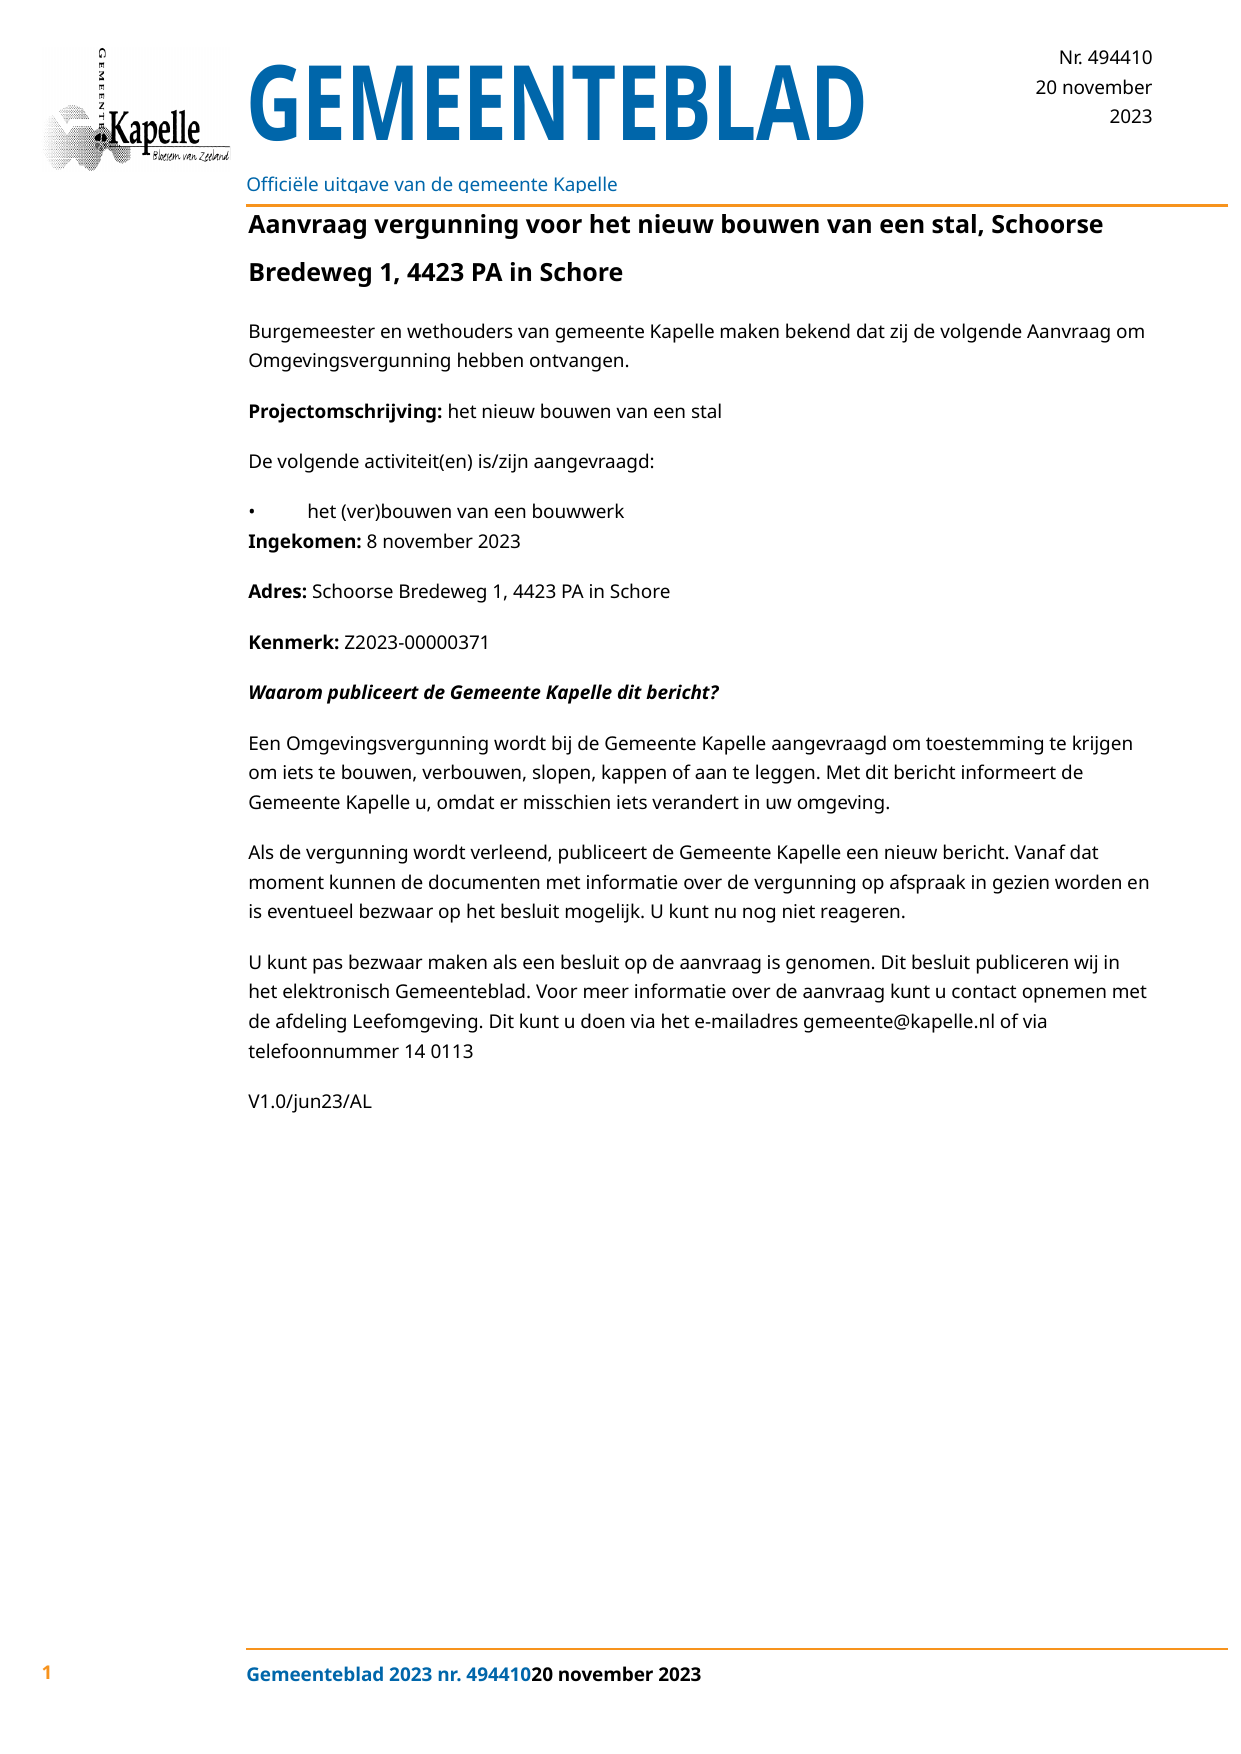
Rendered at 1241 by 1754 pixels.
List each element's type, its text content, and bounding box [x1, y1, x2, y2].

text Adres: Schoorse Bredeweg 1, 4423 PA in Schore [248, 579, 1152, 604]
text Een Omgevingsvergunning wordt bij de Gemeente Kapelle aangevraagd om toestemming te krijgen om iets te bouwen, verbouwen, slopen, kappen of aan te leggen. Met dit bericht informeert de Gemeente Kapelle u, omdat er misschien iets verandert in uw omgeving. [248, 730, 1152, 815]
text Kenmerk: Z2023-00000371 [248, 629, 1152, 655]
text V1.0/jun23/AL [248, 1088, 1152, 1114]
text Ingekomen: 8 november 2023 [248, 528, 1152, 554]
text Aanvraag vergunning voor het nieuw bouwen van een stal, Schoorse Bredeweg 1, 4423 PA in Schore [248, 207, 1152, 288]
text Projectomschrijving: het nieuw bouwen van een stal [248, 398, 1152, 424]
text De volgende activiteit(en) is/zijn aangevraagd: [248, 448, 1152, 474]
picture [41, 47, 231, 172]
text Waarom publiceert de Gemeente Kapelle dit bericht? [248, 679, 1152, 705]
text U kunt pas bezwaar maken als een besluit op de aanvraag is genomen. Dit besluit publiceren wij in het elektronisch Gemeenteblad. Voor meer informatie over de aanvraag kunt u contact opnemen met de afdeling Leefomgeving. Dit kunt u doen via het e-mailadres gemeente@kapelle.nl of via telefoonnummer 14 0113 [248, 949, 1152, 1064]
text Burgemeester en wethouders van gemeente Kapelle maken bekend dat zij de volgende Aanvraag om Omgevingsvergunning hebben ontvangen. [248, 318, 1152, 373]
list het (ver)bouwen van een bouwwerk [248, 499, 1152, 524]
text Als de vergunning wordt verleend, publiceert de Gemeente Kapelle een nieuw bericht. Vanaf dat moment kunnen de documenten met informatie over de vergunning op afspraak in gezien worden en is eventueel bezwaar op het besluit mogelijk. U kunt nu nog niet reageren. [248, 839, 1152, 924]
